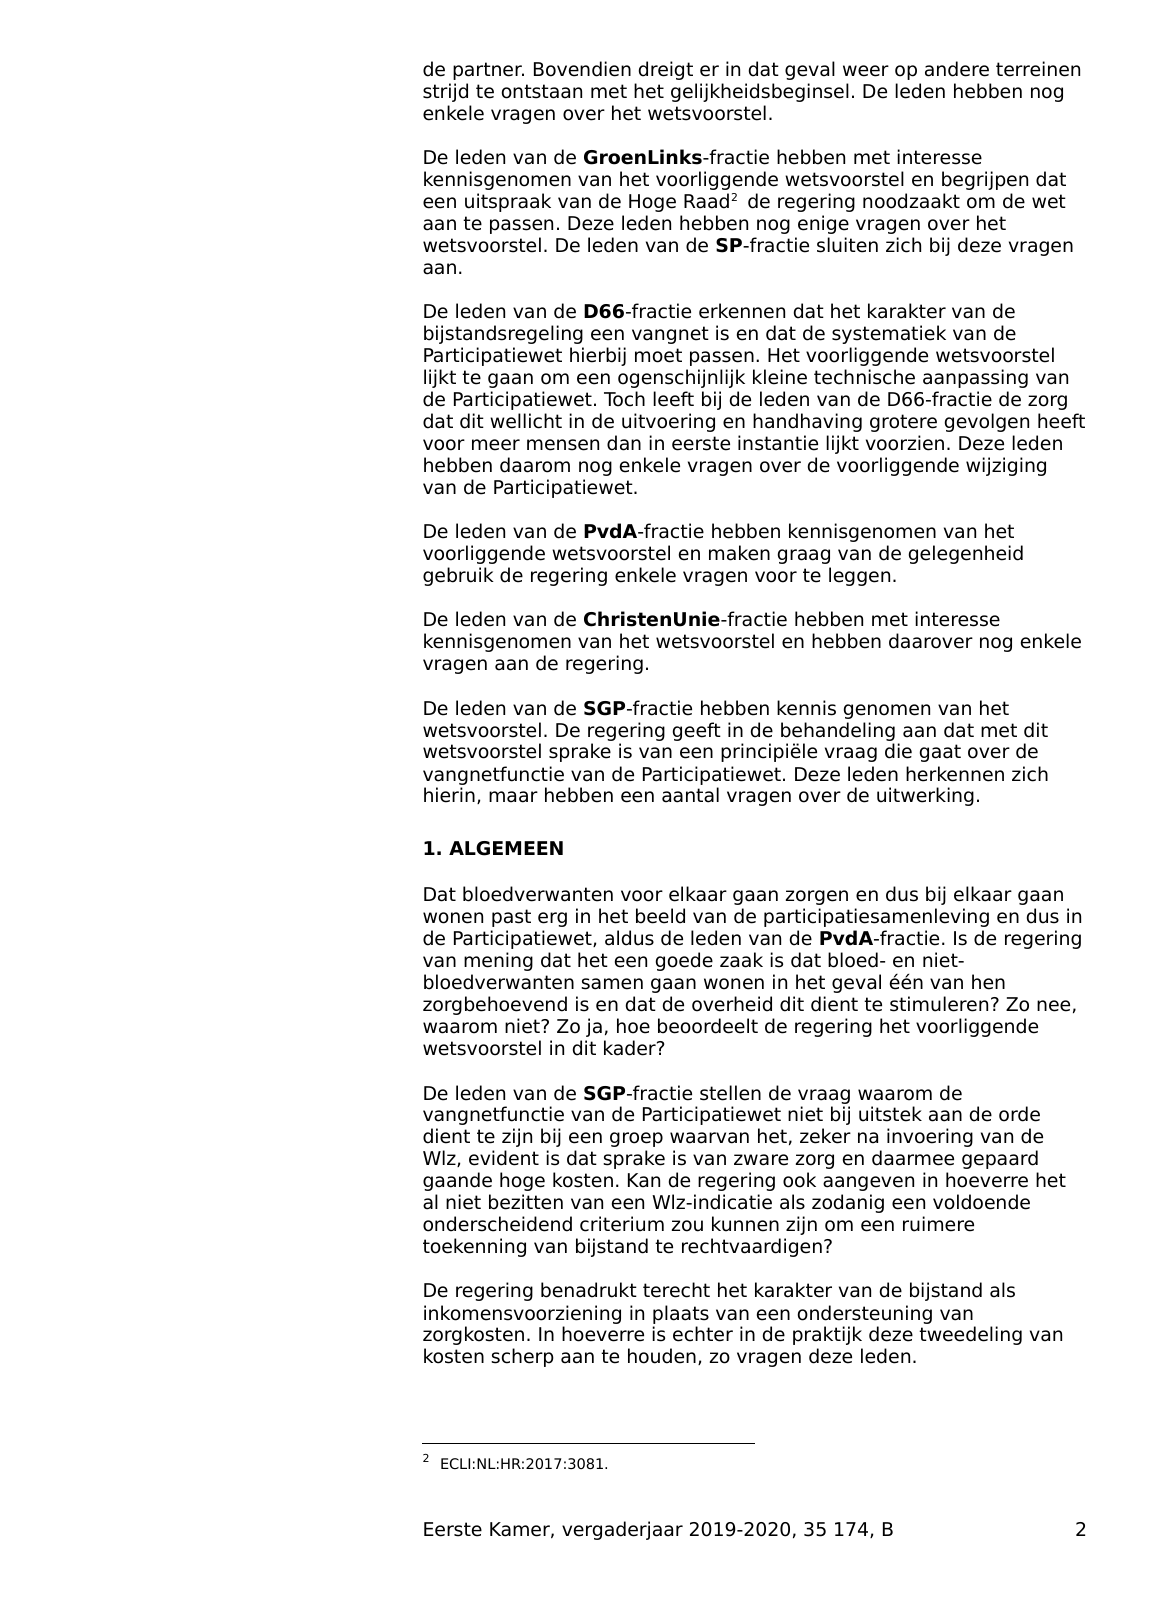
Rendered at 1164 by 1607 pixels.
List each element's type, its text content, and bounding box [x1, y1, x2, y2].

text ECLI:NL:HR:2017:3081. [422, 1452, 1087, 1474]
text De regering benadrukt terecht het karakter van de bijstand als inkomensvoorziening in plaats van een ondersteuning van zorgkosten. In hoeverre is echter in de praktijk deze tweedeling van kosten scherp aan te houden, zo vragen deze leden. [422, 1280, 1087, 1368]
text De leden van de SGP-fractie hebben kennis genomen van het wetsvoorstel. De regering geeft in de behandeling aan dat met dit wetsvoorstel sprake is van een principiële vraag die gaat over de vangnetfunctie van de Participatiewet. Deze leden herkennen zich hierin, maar hebben een aantal vragen over de uitwerking. [422, 697, 1087, 807]
subtitle 1. ALGEMEEN [422, 837, 1087, 859]
text De leden van de ChristenUnie-fractie hebben met interesse kennisgenomen van het wetsvoorstel en hebben daarover nog enkele vragen aan de regering. [422, 609, 1087, 675]
text De leden van de D66-fractie erkennen dat het karakter van de bijstandsregeling een vangnet is en dat de systematiek van de Participatiewet hierbij moet passen. Het voorliggende wetsvoorstel lijkt te gaan om een ogenschijnlijk kleine technische aanpassing van de Participatiewet. Toch leeft bij de leden van de D66-fractie de zorg dat dit wellicht in de uitvoering en handhaving grotere gevolgen heeft voor meer mensen dan in eerste instantie lijkt voorzien. Deze leden hebben daarom nog enkele vragen over de voorliggende wijziging van de Participatiewet. [422, 301, 1087, 499]
text de partner. Bovendien dreigt er in dat geval weer op andere terreinen strijd te ontstaan met het gelijkheidsbeginsel. De leden hebben nog enkele vragen over het wetsvoorstel. [422, 59, 1087, 125]
text De leden van de SGP-fractie stellen de vraag waarom de vangnetfunctie van de Participatiewet niet bij uitstek aan de orde dient te zijn bij een groep waarvan het, zeker na invoering van de Wlz, evident is dat sprake is van zware zorg en daarmee gepaard gaande hoge kosten. Kan de regering ook aangeven in hoeverre het al niet bezitten van een Wlz-indicatie als zodanig een voldoende onderscheidend criterium zou kunnen zijn om een ruimere toekenning van bijstand te rechtvaardigen? [422, 1082, 1087, 1258]
text Dat bloedverwanten voor elkaar gaan zorgen en dus bij elkaar gaan wonen past erg in het beeld van de participatiesamenleving en dus in de Participatiewet, aldus de leden van de PvdA-fractie. Is de regering van mening dat het een goede zaak is dat bloed- en niet-bloedverwanten samen gaan wonen in het geval één van hen zorgbehoevend is en dat de overheid dit dient te stimuleren? Zo nee, waarom niet? Zo ja, hoe beoordeelt de regering het voorliggende wetsvoorstel in dit kader? [422, 884, 1087, 1060]
text De leden van de GroenLinks-fractie hebben met interesse kennisgenomen van het voorliggende wetsvoorstel en begrijpen dat een uitspraak van de Hoge Raad de regering noodzaakt om de wet aan te passen. Deze leden hebben nog enige vragen over het wetsvoorstel. De leden van de SP-fractie sluiten zich bij deze vragen aan. [422, 147, 1087, 279]
text De leden van de PvdA-fractie hebben kennisgenomen van het voorliggende wetsvoorstel en maken graag van de gelegenheid gebruik de regering enkele vragen voor te leggen. [422, 521, 1087, 587]
